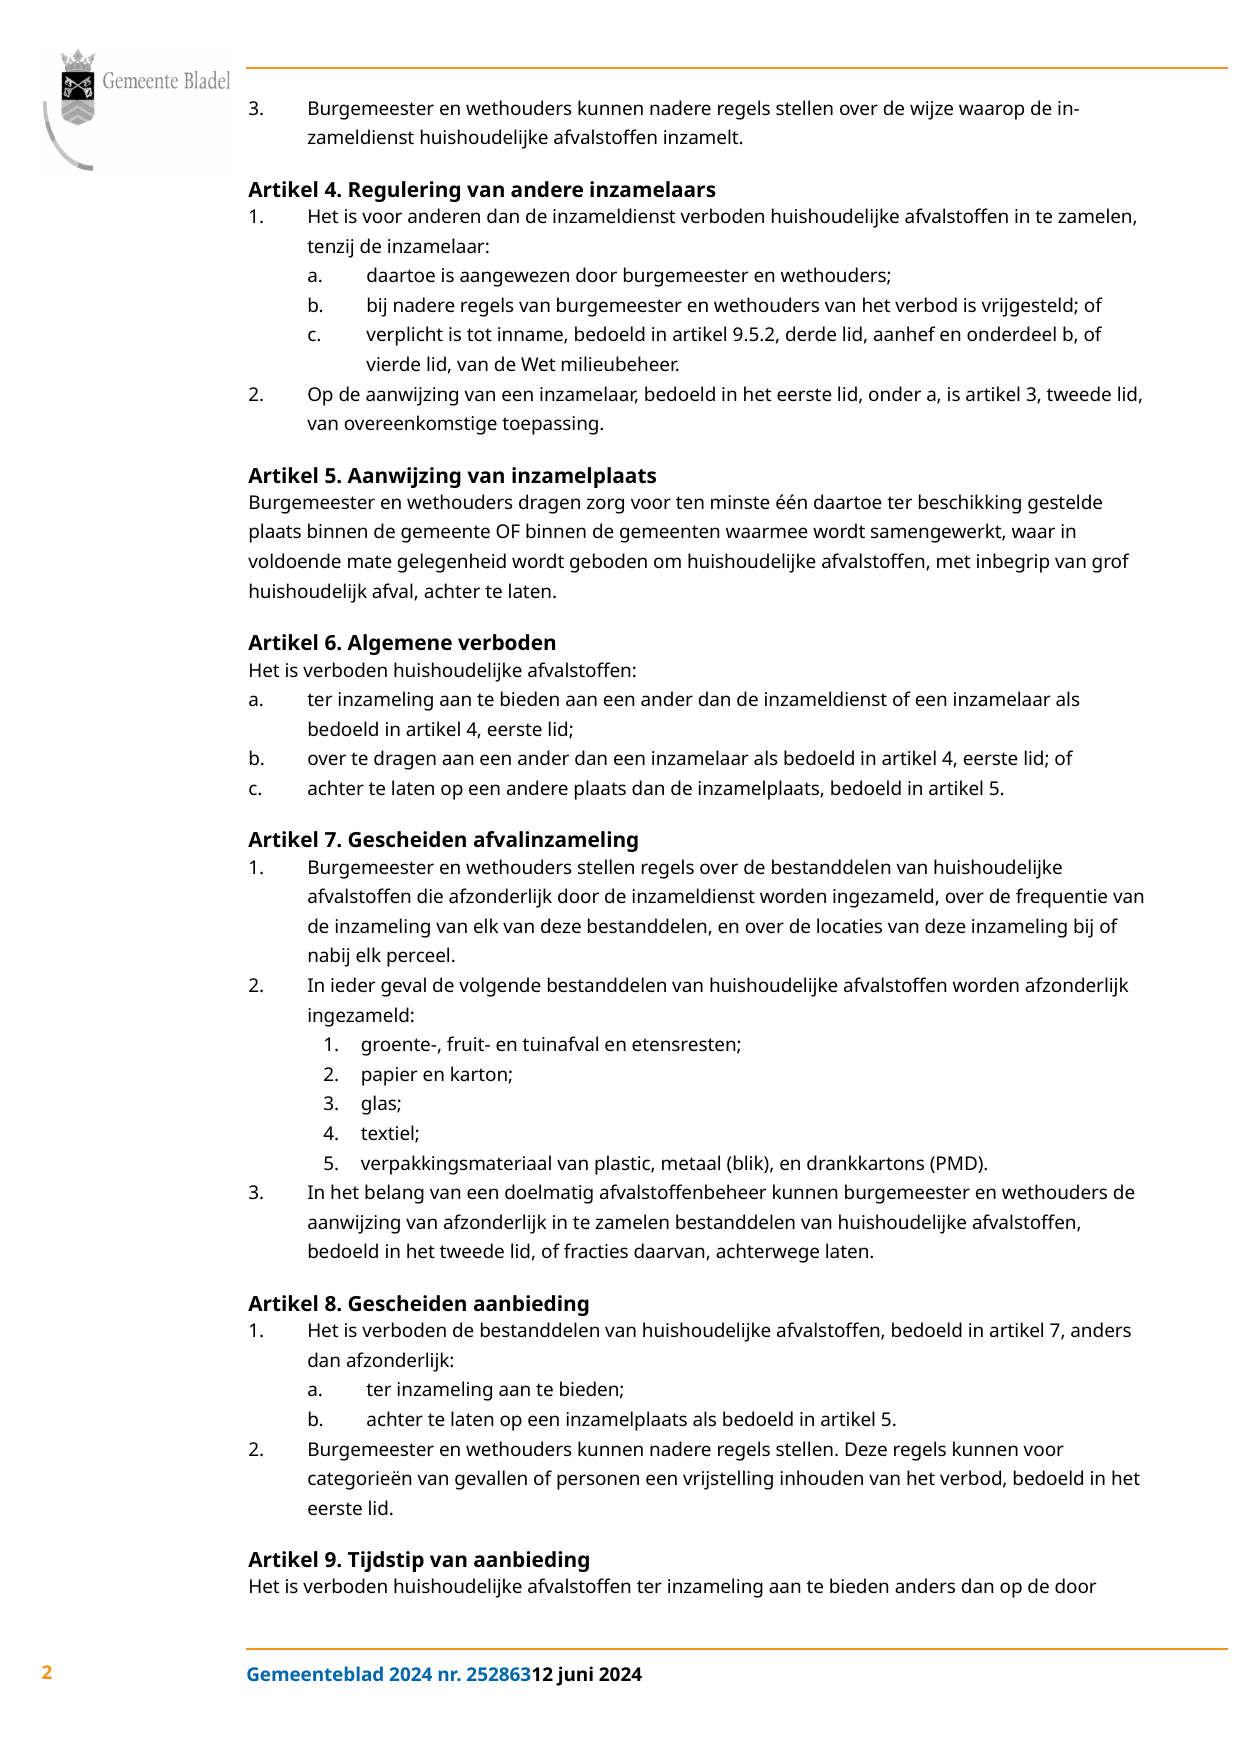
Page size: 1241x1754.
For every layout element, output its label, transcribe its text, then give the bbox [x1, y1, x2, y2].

text Het is verboden huishoudelijke afvalstoffen: [248, 657, 1152, 682]
text Artikel 9. Tijdstip van aanbieding [248, 1545, 1152, 1574]
list Op de aanwijzing van een inzamelaar, bedoeld in het eerste lid, onder a, is artikel 3, tweede lid, van overeenkomstige toepassing. [248, 381, 1152, 436]
picture [41, 47, 231, 172]
list bij nadere regels van burgemeester en wethouders van het verbod is vrijgesteld; of [307, 292, 1152, 318]
text Artikel 7. Gescheiden afvalinzameling [248, 826, 1152, 854]
list papier en karton; [323, 1061, 1152, 1087]
text Het is verboden huishoudelijke afvalstoffen ter inzameling aan te bieden anders dan op de door [248, 1574, 1152, 1599]
list Burgemeester en wethouders stellen regels over de bestanddelen van huishoudelijke afvalstoffen die afzonderlijk door de inzameldienst worden ingezameld, over de frequentie van de inzameling van elk van deze bestanddelen, en over de locaties van deze inzameling bij of nabij elk perceel. [248, 854, 1152, 968]
list In het belang van een doelmatig afvalstoffenbeheer kunnen burgemeester en wethouders de aanwijzing van afzonderlijk in te zamelen bestanddelen van huishoudelijke afvalstoffen, bedoeld in het tweede lid, of fracties daarvan, achterwege laten. [248, 1179, 1152, 1264]
text Burgemeester en wethouders dragen zorg voor ten minste één daartoe ter beschikking gestelde plaats binnen de gemeente OF binnen de gemeenten waarmee wordt samengewerkt, waar in voldoende mate gelegenheid wordt geboden om huishoudelijke afvalstoffen, met inbegrip van grof huishoudelijk afval, achter te laten. [248, 489, 1152, 604]
list In ieder geval de volgende bestanddelen van huishoudelijke afvalstoffen worden afzonderlijk ingezameld: [248, 972, 1152, 1028]
list achter te laten op een andere plaats dan de inzamelplaats, bedoeld in artikel 5. [248, 775, 1152, 801]
list groente-, fruit- en tuinafval en etensresten; [323, 1031, 1152, 1057]
list glas; [323, 1091, 1152, 1116]
list Het is verboden de bestanddelen van huishoudelijke afvalstoffen, bedoeld in artikel 7, anders dan afzonderlijk: [248, 1317, 1152, 1373]
list Burgemeester en wethouders kunnen nadere regels stellen over de wijze waarop de in-zameldienst huishoudelijke afvalstoffen inzamelt. [248, 95, 1152, 150]
list daartoe is aangewezen door burgemeester en wethouders; [307, 262, 1152, 288]
text Artikel 6. Algemene verboden [248, 628, 1152, 657]
list verpakkingsmateriaal van plastic, metaal (blik), en drankkartons (PMD). [323, 1150, 1152, 1176]
list ter inzameling aan te bieden; [307, 1377, 1152, 1402]
list over te dragen aan een ander dan een inzamelaar als bedoeld in artikel 4, eerste lid; of [248, 746, 1152, 771]
list achter te laten op een inzamelplaats als bedoeld in artikel 5. [307, 1406, 1152, 1432]
text Artikel 5. Aanwijzing van inzamelplaats [248, 461, 1152, 489]
text Artikel 4. Regulering van andere inzamelaars [248, 175, 1152, 203]
list Burgemeester en wethouders kunnen nadere regels stellen. Deze regels kunnen voor categorieën van gevallen of personen een vrijstelling inhouden van het verbod, bedoeld in het eerste lid. [248, 1436, 1152, 1521]
list Het is voor anderen dan de inzameldienst verboden huishoudelijke afvalstoffen in te zamelen, tenzij de inzamelaar: [248, 203, 1152, 258]
list verplicht is tot inname, bedoeld in artikel 9.5.2, derde lid, aanhef en onderdeel b, of vierde lid, van de Wet milieubeheer. [307, 322, 1152, 377]
list ter inzameling aan te bieden aan een ander dan de inzameldienst of een inzamelaar als bedoeld in artikel 4, eerste lid; [248, 686, 1152, 742]
list textiel; [323, 1120, 1152, 1146]
text Artikel 8. Gescheiden aanbieding [248, 1289, 1152, 1317]
